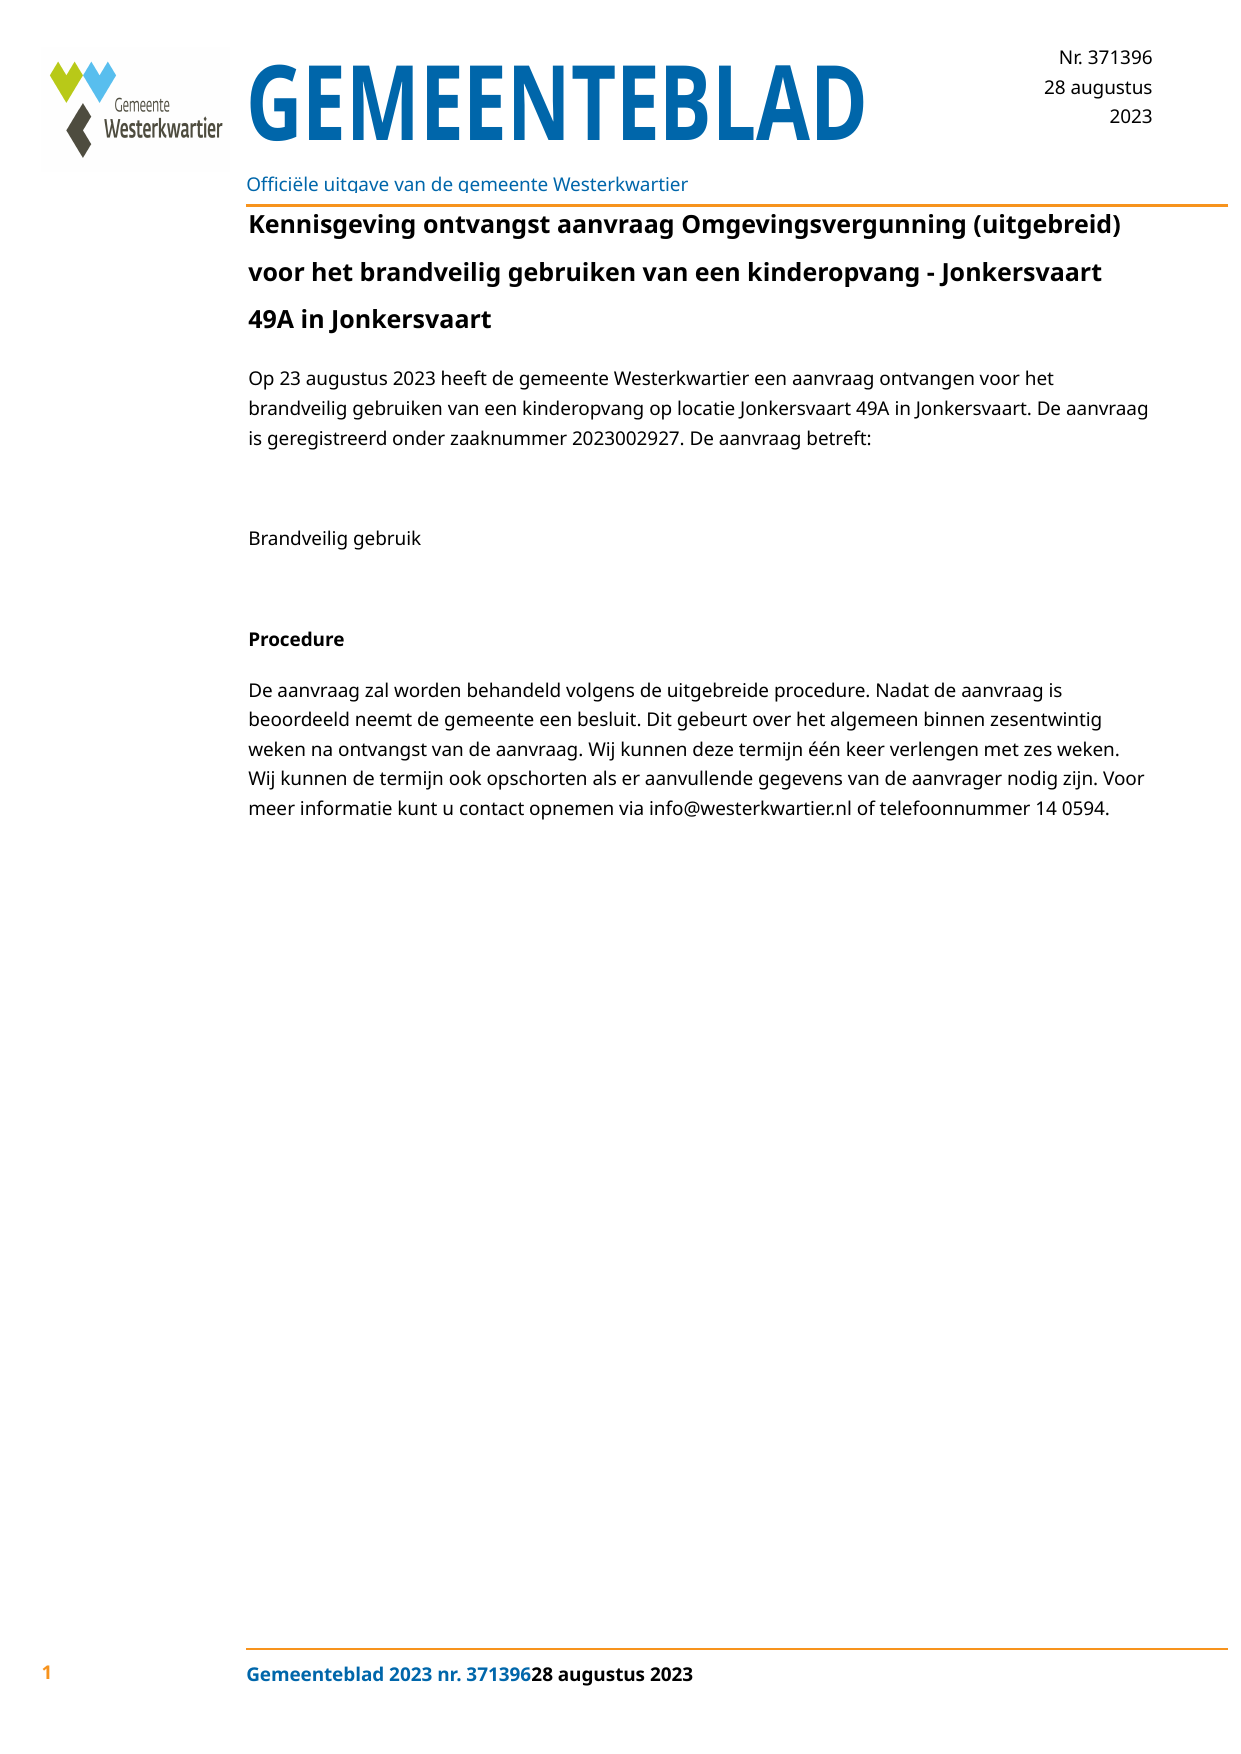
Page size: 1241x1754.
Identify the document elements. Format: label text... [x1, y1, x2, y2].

text Brandveilig gebruik [248, 526, 1152, 551]
picture [41, 47, 231, 172]
text Procedure [248, 626, 1152, 652]
text Kennisgeving ontvangst aanvraag Omgevingsvergunning (uitgebreid) voor het brandveilig gebruiken van een kinderopvang - Jonkersvaart 49A in Jonkersvaart [248, 207, 1152, 336]
text Op 23 augustus 2023 heeft de gemeente Westerkwartier een aanvraag ontvangen voor het brandveilig gebruiken van een kinderopvang op locatie Jonkersvaart 49A in Jonkersvaart. De aanvraag is geregistreerd onder zaaknummer 2023002927. De aanvraag betreft: [248, 366, 1152, 450]
text De aanvraag zal worden behandeld volgens de uitgebreide procedure. Nadat de aanvraag is beoordeeld neemt de gemeente een besluit. Dit gebeurt over het algemeen binnen zesentwintig weken na ontvangst van de aanvraag. Wij kunnen deze termijn één keer verlengen met zes weken. Wij kunnen de termijn ook opschorten als er aanvullende gegevens van de aanvrager nodig zijn. Voor meer informatie kunt u contact opnemen via info@westerkwartier.nl of telefoonnummer 14 0594. [248, 677, 1152, 821]
